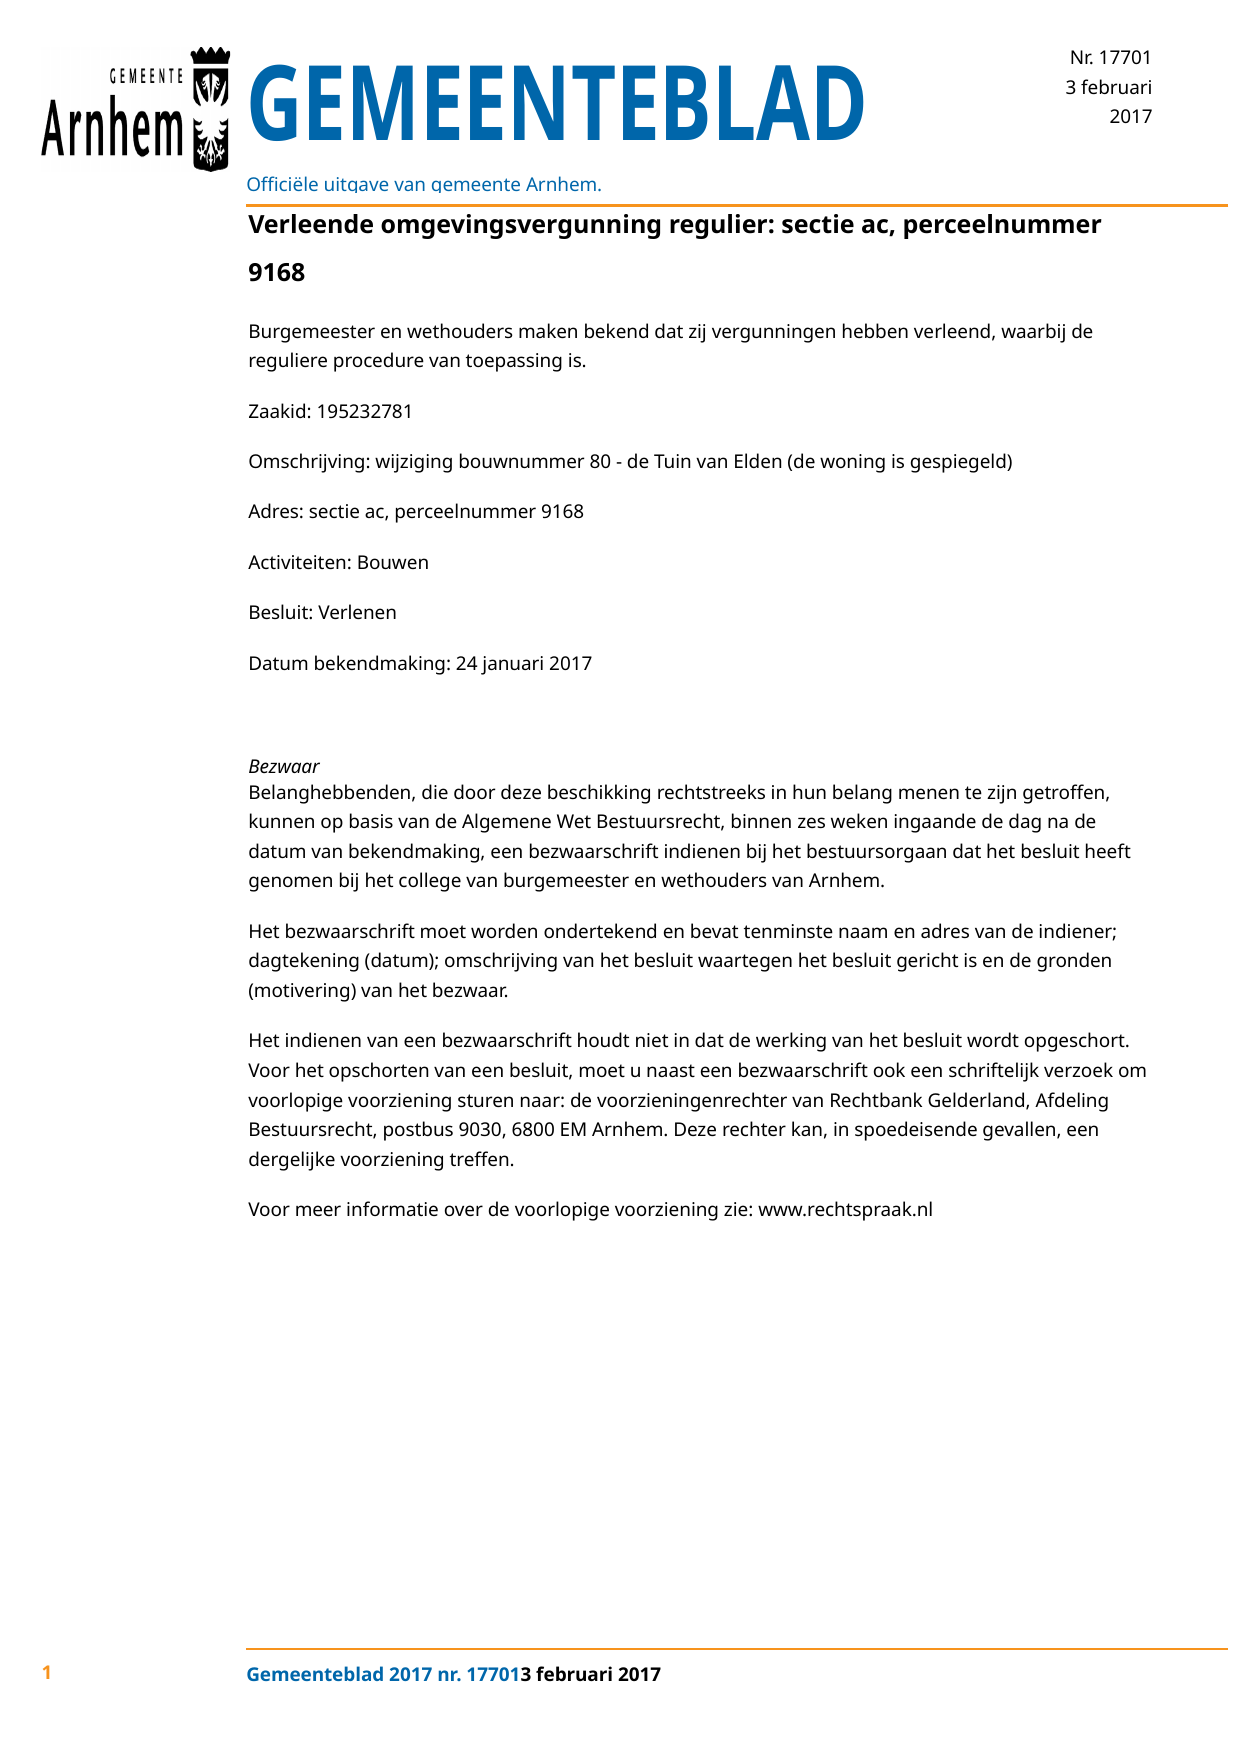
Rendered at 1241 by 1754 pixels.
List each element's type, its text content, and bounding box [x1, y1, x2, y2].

text Het bezwaarschrift moet worden ondertekend en bevat tenminste naam en adres van de indiener; dagtekening (datum); omschrijving van het besluit waartegen het besluit gericht is en de gronden (motivering) van het bezwaar. [248, 918, 1152, 1003]
text Voor meer informatie over de voorlopige voorziening zie: www.rechtspraak.nl [248, 1196, 1152, 1222]
picture [41, 47, 231, 172]
text Datum bekendmaking: 24 januari 2017 [248, 650, 1152, 676]
text Het indienen van een bezwaarschrift houdt niet in dat de werking van het besluit wordt opgeschort. Voor het opschorten van een besluit, moet u naast een bezwaarschrift ook een schriftelijk verzoek om voorlopige voorziening sturen naar: de voorzieningenrechter van Rechtbank Gelderland, Afdeling Bestuursrecht, postbus 9030, 6800 EM Arnhem. Deze rechter kan, in spoedeisende gevallen, een dergelijke voorziening treffen. [248, 1028, 1152, 1172]
text Activiteiten: Bouwen [248, 549, 1152, 575]
text Besluit: Verlenen [248, 599, 1152, 625]
text Verleende omgevingsvergunning regulier: sectie ac, perceelnummer 9168 [248, 207, 1152, 288]
text Adres: sectie ac, perceelnummer 9168 [248, 499, 1152, 524]
text Omschrijving: wijziging bouwnummer 80 - de Tuin van Elden (de woning is gespiegeld) [248, 448, 1152, 474]
text Belanghebbenden, die door deze beschikking rechtstreeks in hun belang menen te zijn getroffen, kunnen op basis van de Algemene Wet Bestuursrecht, binnen zes weken ingaande de dag na de datum van bekendmaking, een bezwaarschrift indienen bij het bestuursorgaan dat het besluit heeft genomen bij het college van burgemeester en wethouders van Arnhem. [248, 779, 1152, 893]
text Bezwaar [248, 753, 1152, 779]
text Zaakid: 195232781 [248, 398, 1152, 424]
text Burgemeester en wethouders maken bekend dat zij vergunningen hebben verleend, waarbij de reguliere procedure van toepassing is. [248, 318, 1152, 373]
